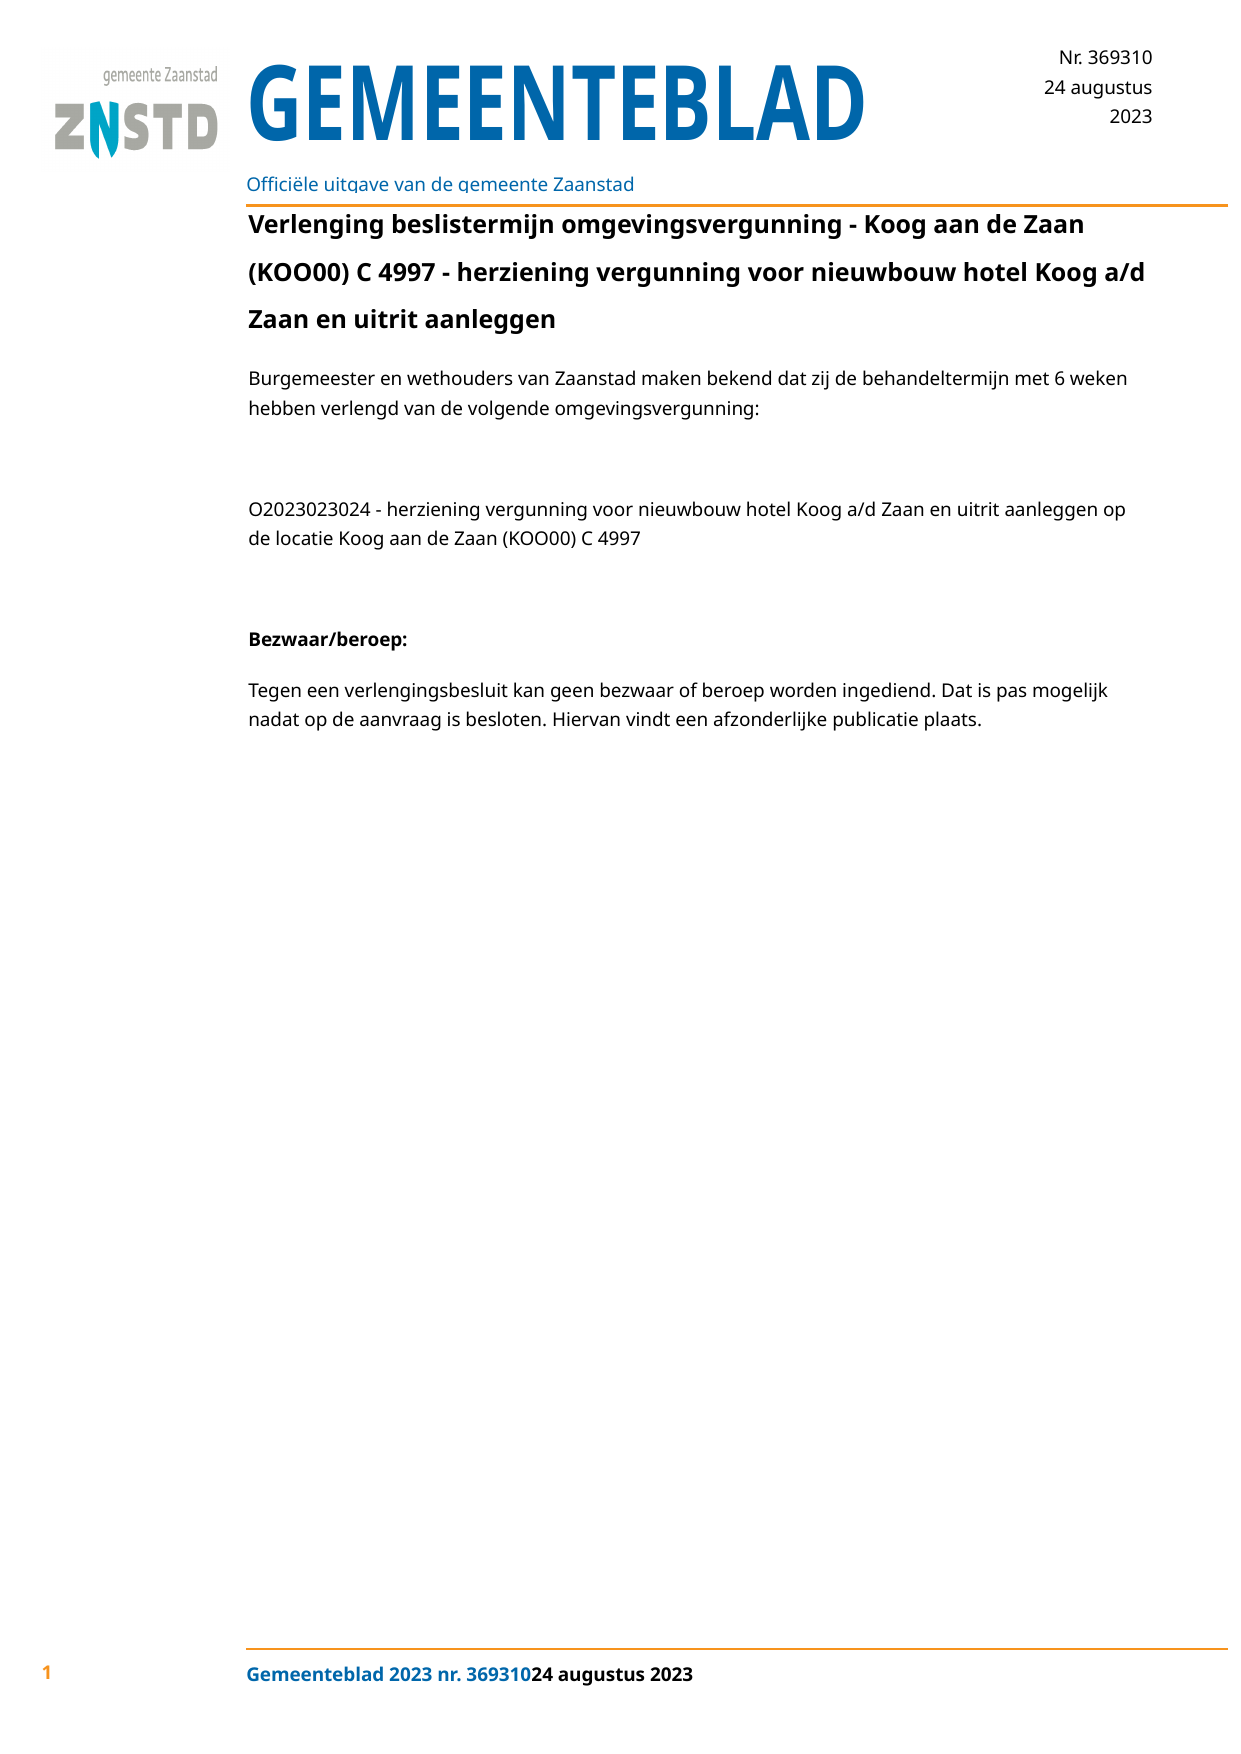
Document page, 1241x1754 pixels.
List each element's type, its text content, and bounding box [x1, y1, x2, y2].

text Verlenging beslistermijn omgevingsvergunning - Koog aan de Zaan (KOO00) C 4997 - herziening vergunning voor nieuwbouw hotel Koog a/d Zaan en uitrit aanleggen [248, 207, 1152, 336]
text Bezwaar/beroep: [248, 626, 1152, 652]
picture [41, 47, 231, 172]
text O2023023024 - herziening vergunning voor nieuwbouw hotel Koog a/d Zaan en uitrit aanleggen op de locatie Koog aan de Zaan (KOO00) C 4997 [248, 496, 1152, 551]
text Tegen een verlengingsbesluit kan geen bezwaar of beroep worden ingediend. Dat is pas mogelijk nadat op de aanvraag is besloten. Hiervan vindt een afzonderlijke publicatie plaats. [248, 677, 1152, 732]
text Burgemeester en wethouders van Zaanstad maken bekend dat zij de behandeltermijn met 6 weken hebben verlengd van de volgende omgevingsvergunning: [248, 366, 1152, 421]
